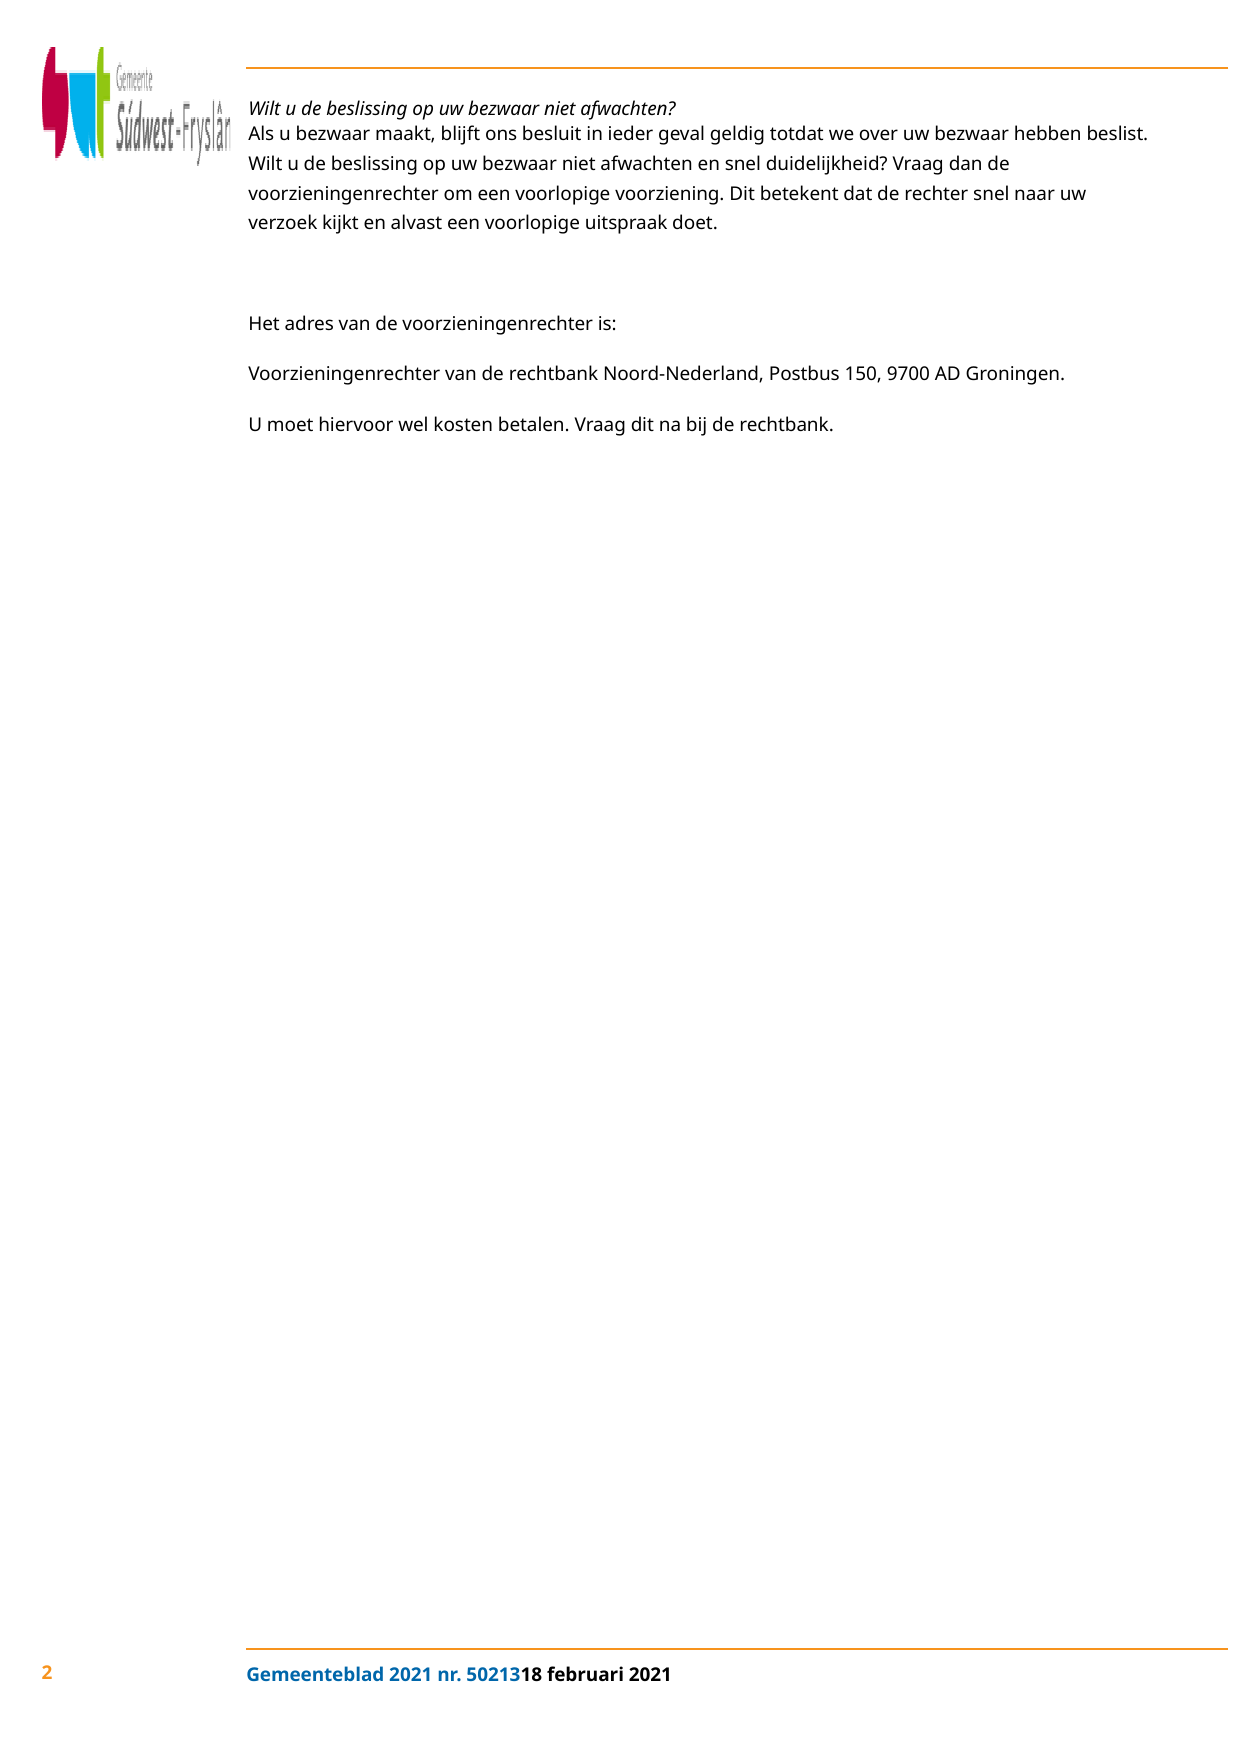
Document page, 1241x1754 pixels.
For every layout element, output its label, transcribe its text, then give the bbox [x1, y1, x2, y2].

text Wilt u de beslissing op uw bezwaar niet afwachten? [248, 95, 1152, 121]
text Voorzieningenrechter van de rechtbank Noord-Nederland, Postbus 150, 9700 AD Groningen. [248, 361, 1152, 386]
text Als u bezwaar maakt, blijft ons besluit in ieder geval geldig totdat we over uw bezwaar hebben beslist. Wilt u de beslissing op uw bezwaar niet afwachten en snel duidelijkheid? Vraag dan de voorzieningenrechter om een voorlopige voorziening. Dit betekent dat de rechter snel naar uw verzoek kijkt en alvast een voorlopige uitspraak doet. [248, 121, 1152, 235]
text Het adres van de voorzieningenrechter is: [248, 310, 1152, 336]
text U moet hiervoor wel kosten betalen. Vraag dit na bij de rechtbank. [248, 411, 1152, 437]
picture [41, 47, 231, 172]
